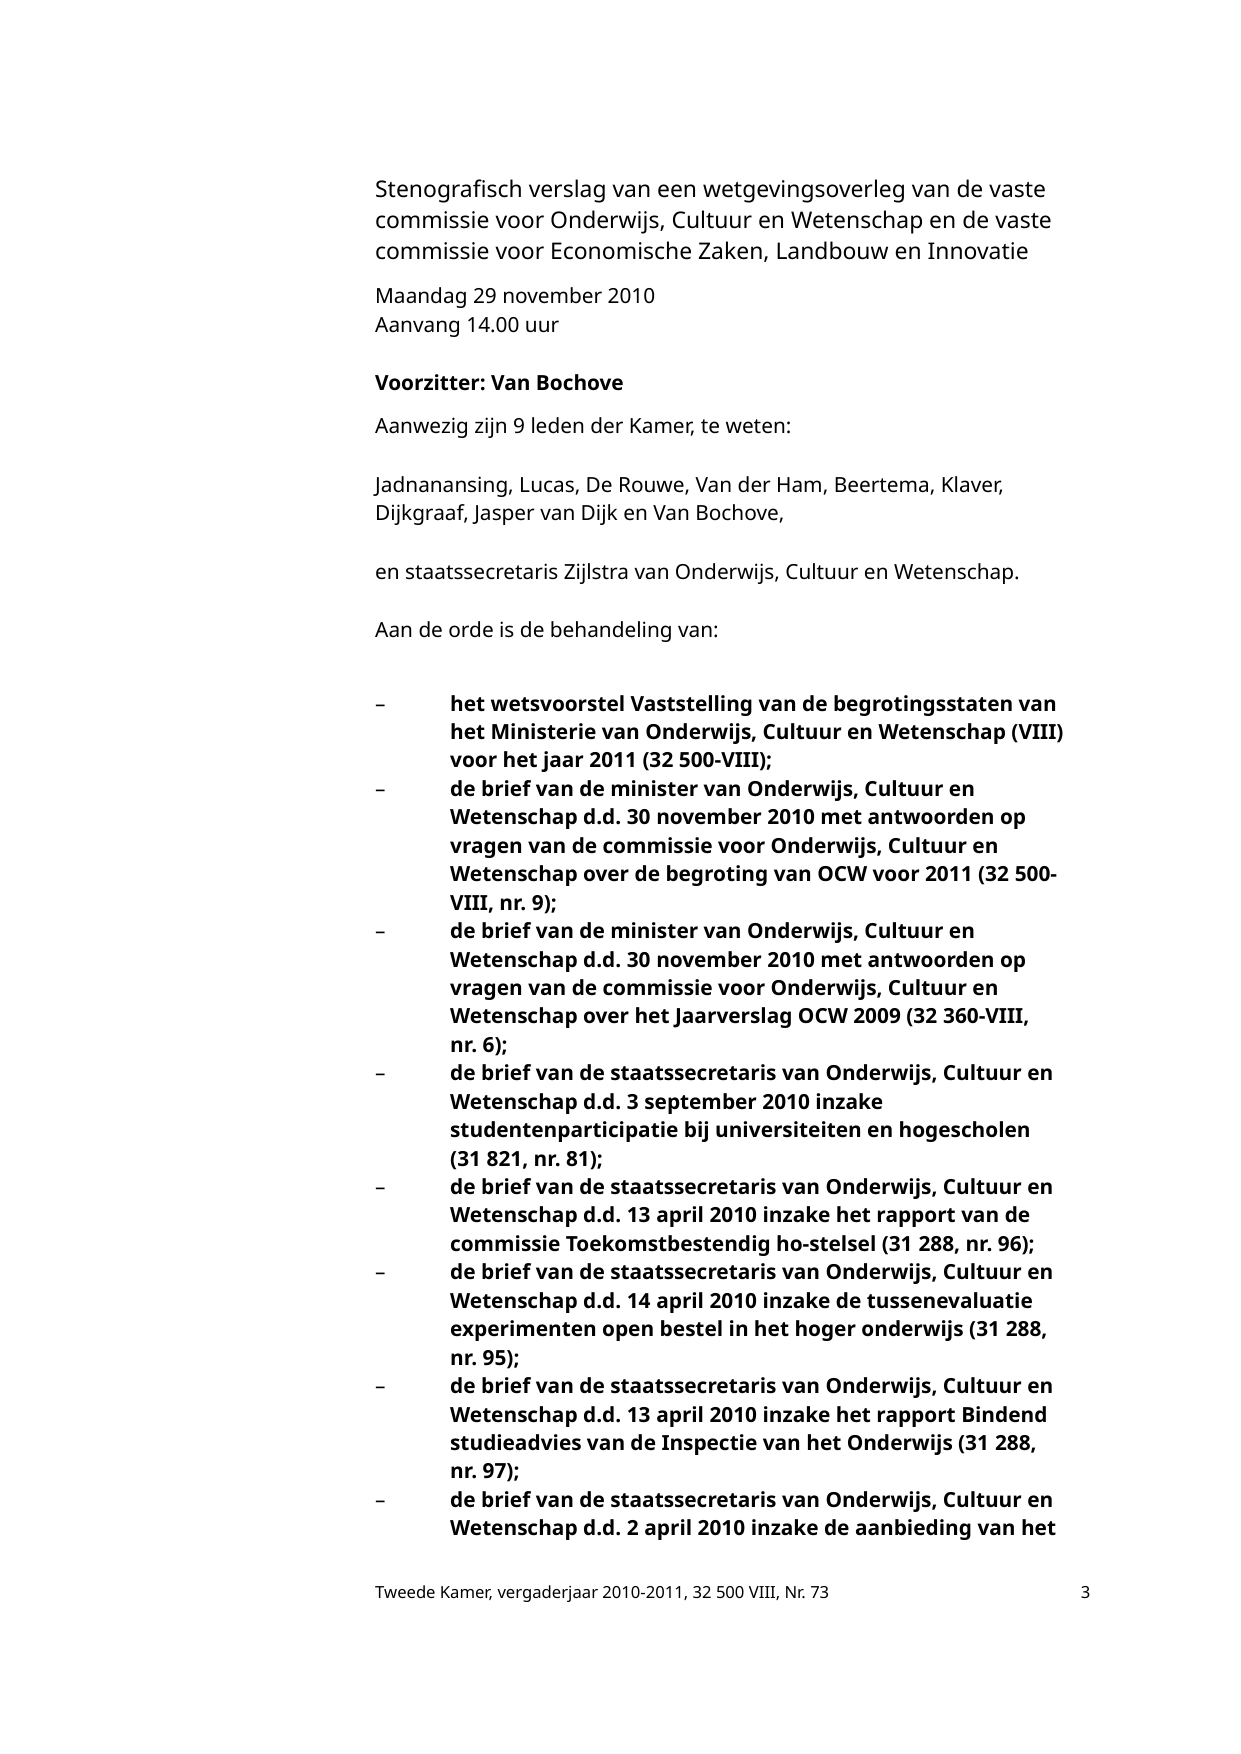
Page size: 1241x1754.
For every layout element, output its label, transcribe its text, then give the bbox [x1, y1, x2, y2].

text Jadnanansing, Lucas, De Rouwe, Van der Ham, Beertema, Klaver, Dijkgraaf, Jasper van Dijk en Van Bochove, [375, 470, 1090, 527]
text Voorzitter: Van Bochove [375, 368, 1090, 397]
list de brief van de staatssecretaris van Onderwijs, Cultuur en Wetenschap d.d. 14 april 2010 inzake de tussenevaluatie experimenten open bestel in het hoger onderwijs (31 288, nr. 95); [375, 1257, 1090, 1371]
list de brief van de staatssecretaris van Onderwijs, Cultuur en Wetenschap d.d. 13 april 2010 inzake het rapport Bindend studieadvies van de Inspectie van het Onderwijs (31 288, nr. 97); [375, 1371, 1090, 1485]
list de brief van de staatssecretaris van Onderwijs, Cultuur en Wetenschap d.d. 13 april 2010 inzake het rapport van de commissie Toekomstbestendig ho-stelsel (31 288, nr. 96); [375, 1172, 1090, 1257]
text Aanvang 14.00 uur [375, 310, 1090, 338]
text Aanwezig zijn 9 leden der Kamer, te weten: [375, 412, 1090, 440]
list de brief van de minister van Onderwijs, Cultuur en Wetenschap d.d. 30 november 2010 met antwoorden op vragen van de commissie voor Onderwijs, Cultuur en Wetenschap over het Jaarverslag OCW 2009 (32 360-VIII, nr. 6); [375, 916, 1090, 1058]
list de brief van de staatssecretaris van Onderwijs, Cultuur en Wetenschap d.d. 2 april 2010 inzake de aanbieding van het [375, 1485, 1090, 1542]
list de brief van de staatssecretaris van Onderwijs, Cultuur en Wetenschap d.d. 3 september 2010 inzake studentenparticipatie bij universiteiten en hogescholen (31 821, nr. 81); [375, 1058, 1090, 1172]
text Aan de orde is de behandeling van: [375, 615, 1090, 644]
list het wetsvoorstel Vaststelling van de begrotingsstaten van het Ministerie van Onderwijs, Cultuur en Wetenschap (VIII) voor het jaar 2011 (32 500-VIII); [375, 689, 1090, 774]
text Maandag 29 november 2010 [375, 281, 1090, 310]
list de brief van de minister van Onderwijs, Cultuur en Wetenschap d.d. 30 november 2010 met antwoorden op vragen van de commissie voor Onderwijs, Cultuur en Wetenschap over de begroting van OCW voor 2011 (32 500-VIII, nr. 9); [375, 774, 1090, 916]
text en staatssecretaris Zijlstra van Onderwijs, Cultuur en Wetenschap. [375, 557, 1090, 585]
subtitle Stenografisch verslag van een wetgevingsoverleg van de vaste commissie voor Onderwijs, Cultuur en Wetenschap en de vaste commissie voor Economische Zaken, Landbouw en Innovatie [375, 172, 1090, 266]
